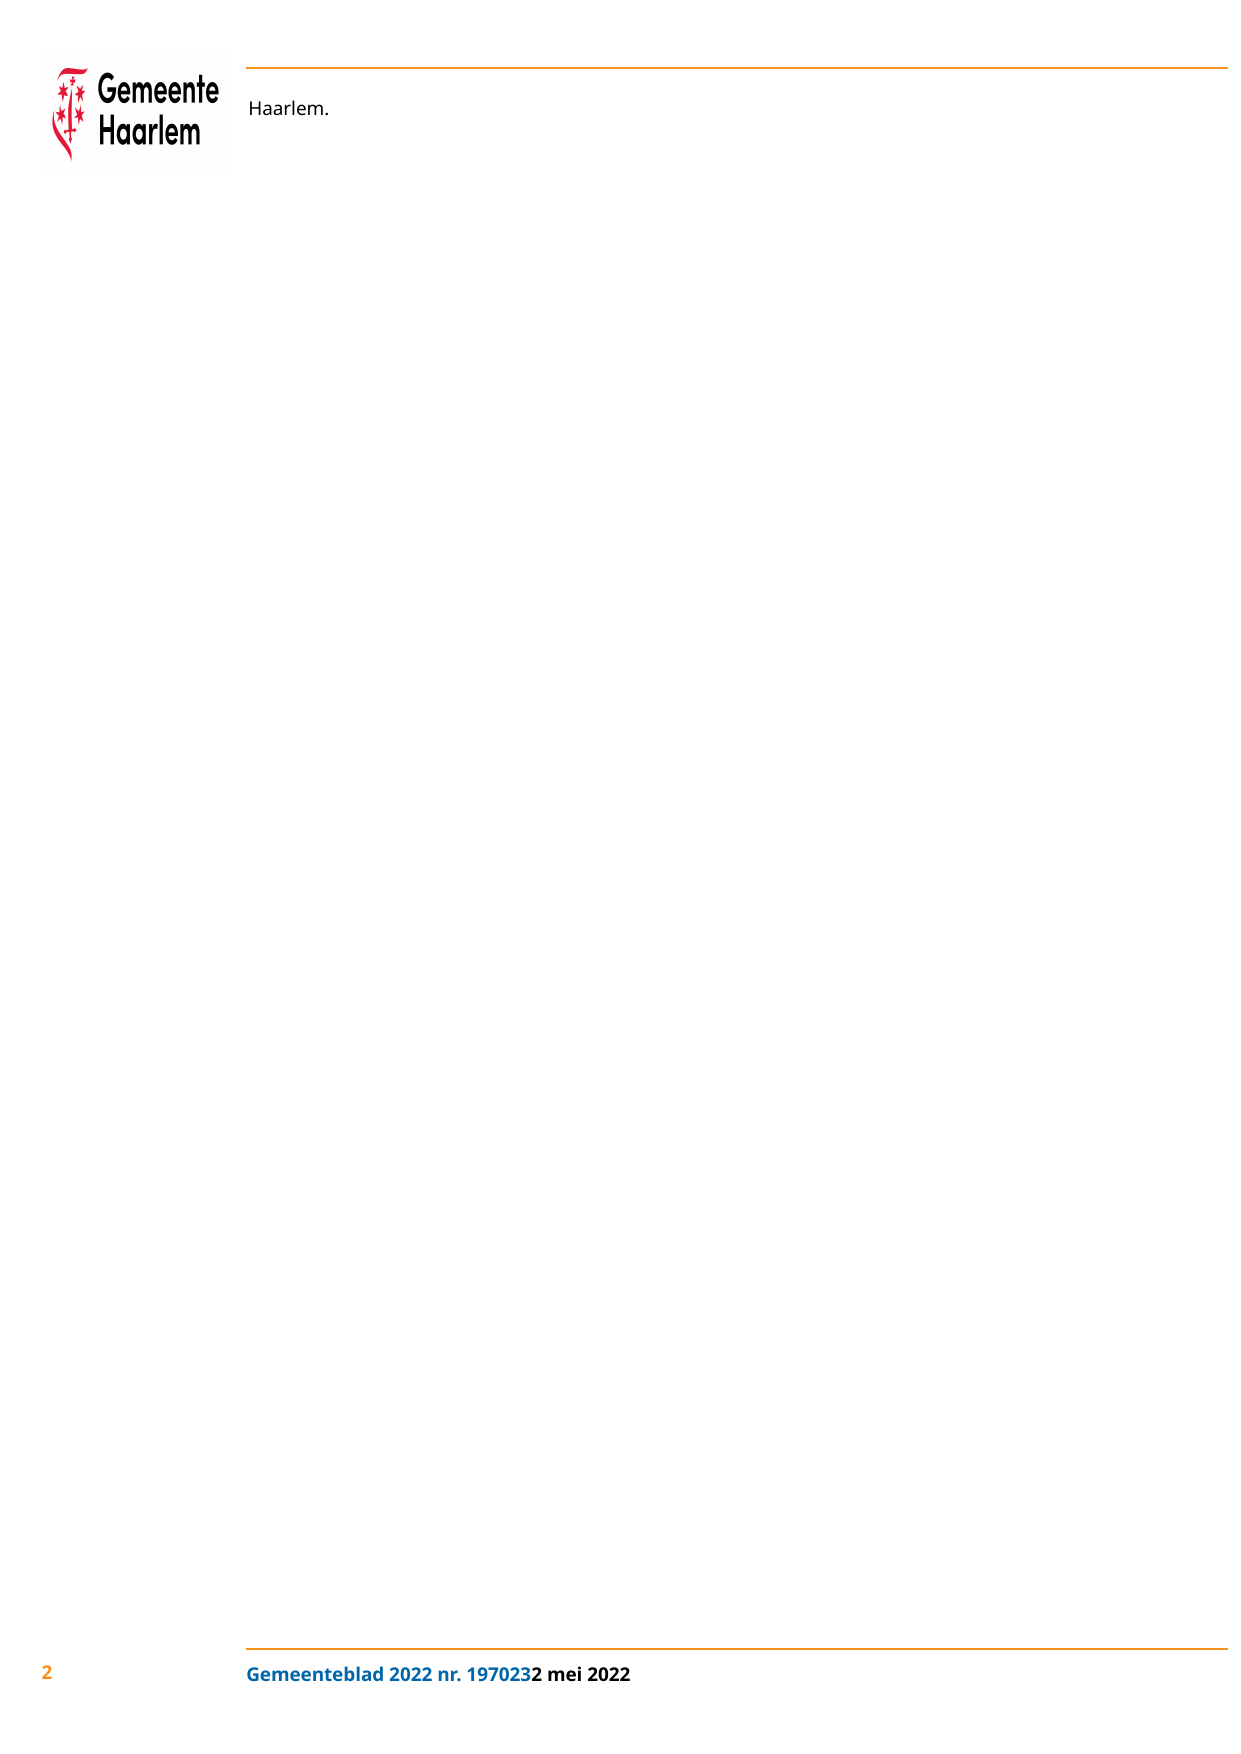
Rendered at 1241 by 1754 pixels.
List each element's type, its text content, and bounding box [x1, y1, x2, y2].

picture [41, 47, 231, 172]
text Haarlem. [248, 95, 1152, 121]
